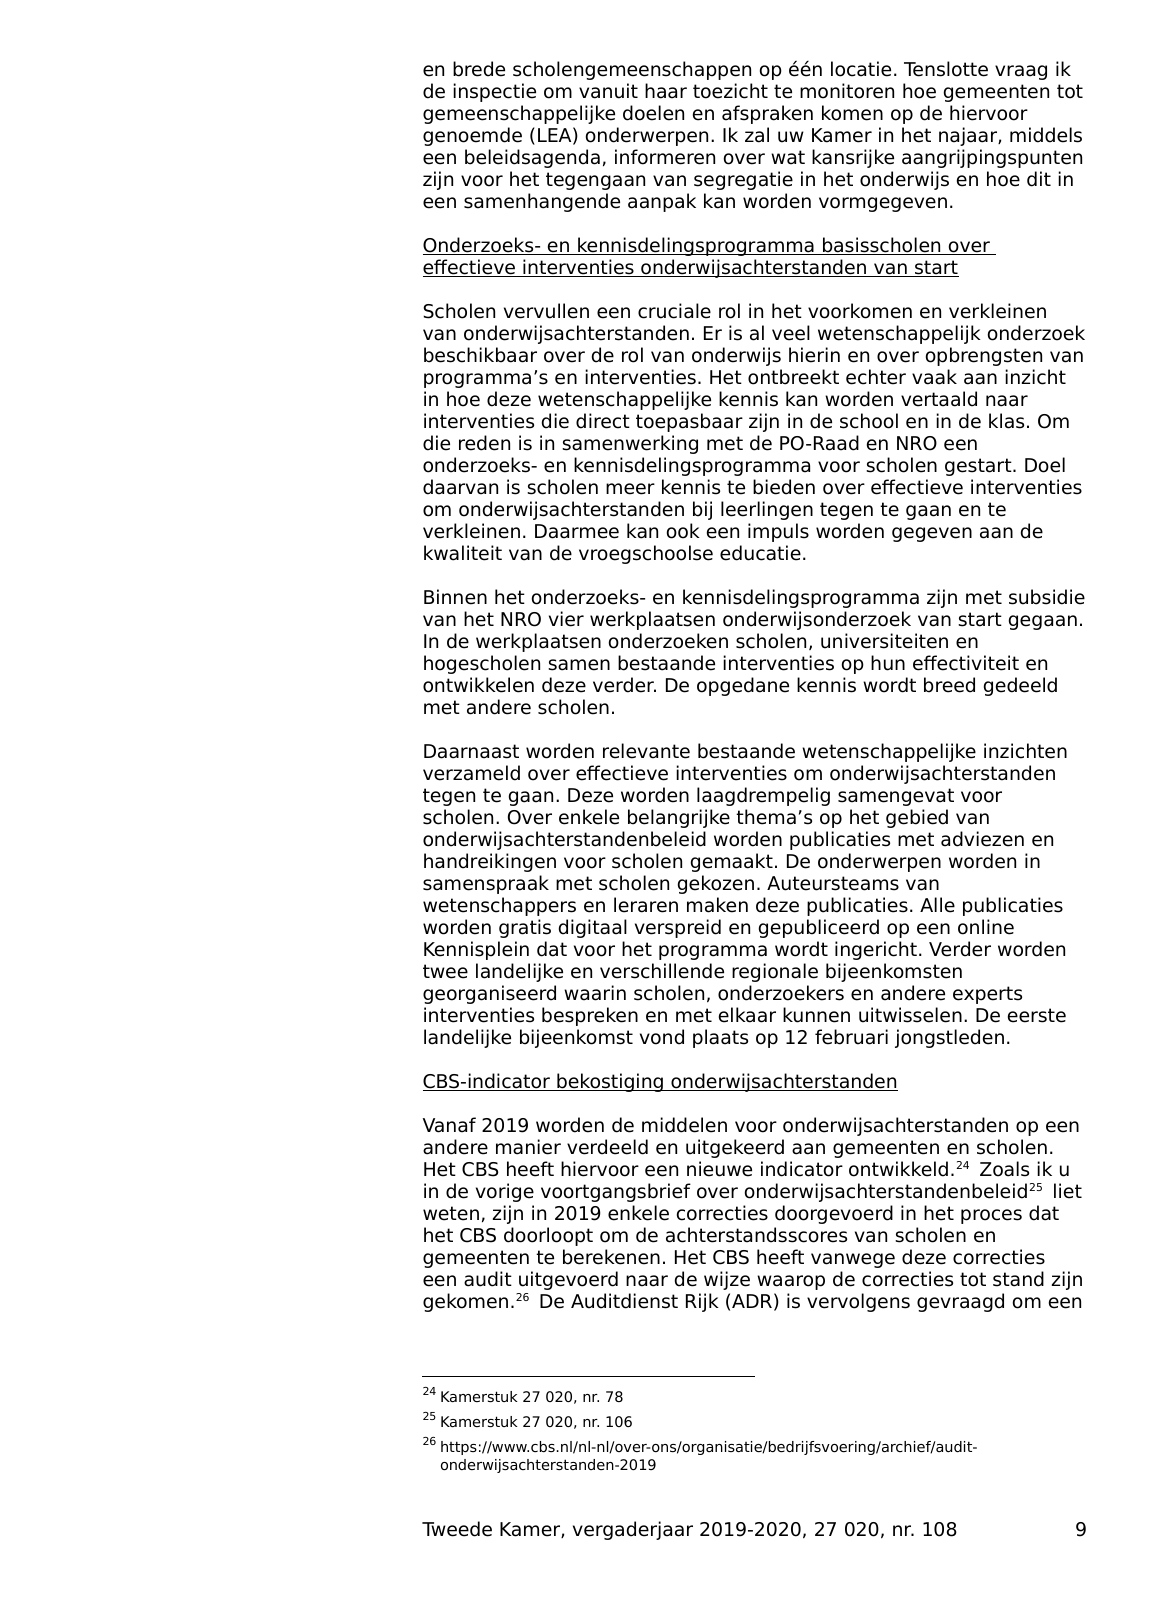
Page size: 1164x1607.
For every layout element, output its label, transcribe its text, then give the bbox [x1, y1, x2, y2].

text Scholen vervullen een cruciale rol in het voorkomen en verkleinen van onderwijsachterstanden. Er is al veel wetenschappelijk onderzoek beschikbaar over de rol van onderwijs hierin en over opbrengsten van programma’s en interventies. Het ontbreekt echter vaak aan inzicht in hoe deze wetenschappelijke kennis kan worden vertaald naar interventies die direct toepasbaar zijn in de school en in de klas. Om die reden is in samenwerking met de PO-Raad en NRO een onderzoeks- en kennisdelingsprogramma voor scholen gestart. Doel daarvan is scholen meer kennis te bieden over effectieve interventies om onderwijsachterstanden bij leerlingen tegen te gaan en te verkleinen. Daarmee kan ook een impuls worden gegeven aan de kwaliteit van de vroegschoolse educatie. [422, 301, 1087, 565]
text Binnen het onderzoeks- en kennisdelingsprogramma zijn met subsidie van het NRO vier werkplaatsen onderwijsonderzoek van start gegaan. In de werkplaatsen onderzoeken scholen, universiteiten en hogescholen samen bestaande interventies op hun effectiviteit en ontwikkelen deze verder. De opgedane kennis wordt breed gedeeld met andere scholen. [422, 587, 1087, 719]
text Daarnaast worden relevante bestaande wetenschappelijke inzichten verzameld over effectieve interventies om onderwijsachterstanden tegen te gaan. Deze worden laagdrempelig samengevat voor scholen. Over enkele belangrijke thema’s op het gebied van onderwijsachterstandenbeleid worden publicaties met adviezen en handreikingen voor scholen gemaakt. De onderwerpen worden in samenspraak met scholen gekozen. Auteursteams van wetenschappers en leraren maken deze publicaties. Alle publicaties worden gratis digitaal verspreid en gepubliceerd op een online Kennisplein dat voor het programma wordt ingericht. Verder worden twee landelijke en verschillende regionale bijeenkomsten georganiseerd waarin scholen, onderzoekers en andere experts interventies bespreken en met elkaar kunnen uitwisselen. De eerste landelijke bijeenkomst vond plaats op 12 februari jongstleden. [422, 741, 1087, 1049]
subtitle CBS-indicator bekostiging onderwijsachterstanden [422, 1071, 1087, 1093]
text Kamerstuk 27 020, nr. 78 [422, 1385, 1087, 1407]
text Vanaf 2019 worden de middelen voor onderwijsachterstanden op een andere manier verdeeld en uitgekeerd aan gemeenten en scholen. Het CBS heeft hiervoor een nieuwe indicator ontwikkeld. Zoals ik u in de vorige voortgangsbrief over onderwijsachterstandenbeleid liet weten, zijn in 2019 enkele correcties doorgevoerd in het proces dat het CBS doorloopt om de achterstandsscores van scholen en gemeenten te berekenen. Het CBS heeft vanwege deze correcties een audit uitgevoerd naar de wijze waarop de correcties tot stand zijn gekomen. De Auditdienst Rijk (ADR) is vervolgens gevraagd om een [422, 1115, 1087, 1313]
text https://www.cbs.nl/nl-nl/over-ons/organisatie/bedrijfsvoering/archief/audit-onderwijsachterstanden-2019 [422, 1435, 1087, 1474]
text en brede scholengemeenschappen op één locatie. Tenslotte vraag ik de inspectie om vanuit haar toezicht te monitoren hoe gemeenten tot gemeenschappelijke doelen en afspraken komen op de hiervoor genoemde (LEA) onderwerpen. Ik zal uw Kamer in het najaar, middels een beleidsagenda, informeren over wat kansrijke aangrijpingspunten zijn voor het tegengaan van segregatie in het onderwijs en hoe dit in een samenhangende aanpak kan worden vormgegeven. [422, 59, 1087, 213]
text Kamerstuk 27 020, nr. 106 [422, 1410, 1087, 1432]
subtitle Onderzoeks- en kennisdelingsprogramma basisscholen over effectieve interventies onderwijsachterstanden van start [422, 235, 1087, 279]
